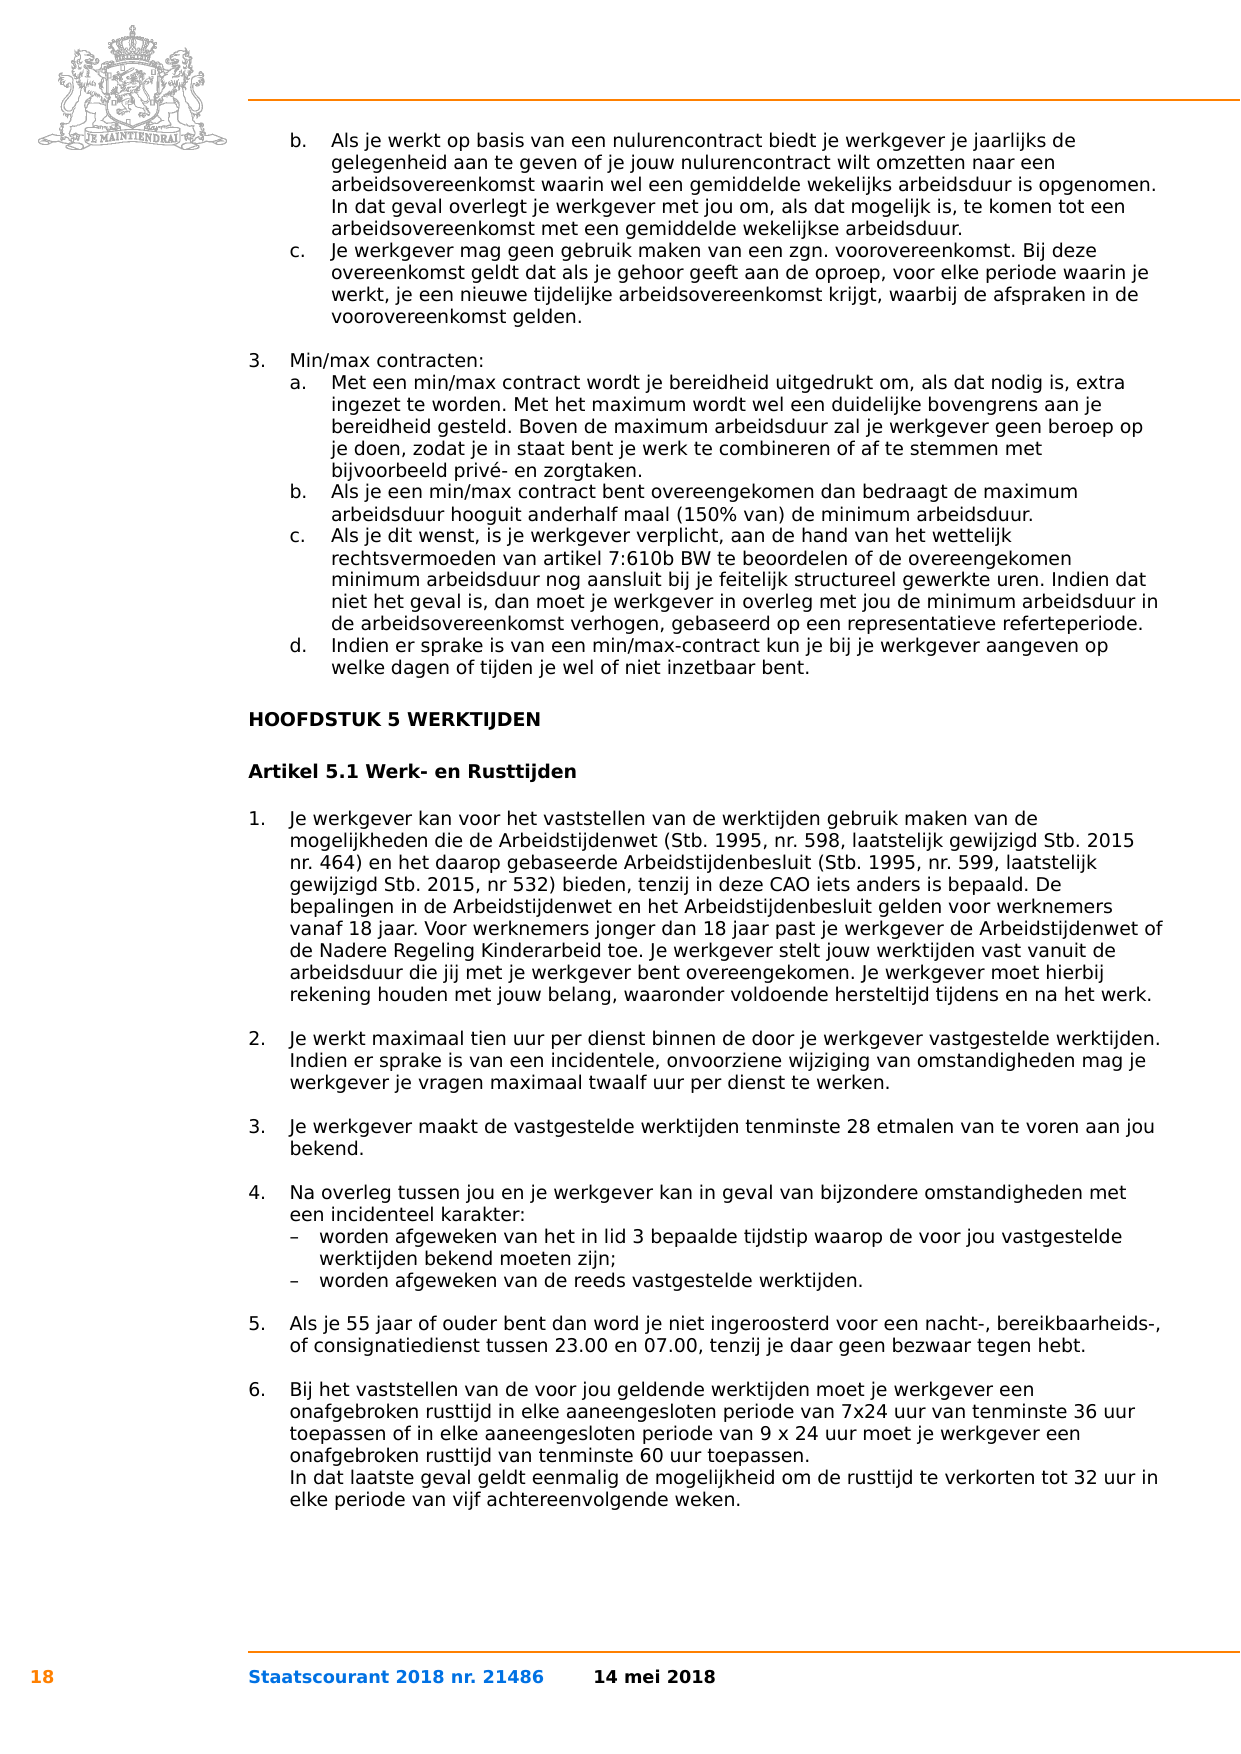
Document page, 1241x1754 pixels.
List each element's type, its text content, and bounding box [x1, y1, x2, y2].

text c. Je werkgever mag geen gebruik maken van een zgn. voorovereenkomst. Bij deze overeenkomst geldt dat als je gehoor geeft aan de oproep, voor elke periode waarin je werkt, je een nieuwe tijdelijke arbeidsovereenkomst krijgt, waarbij de afspraken in de voorovereenkomst gelden. [289, 240, 1163, 328]
text a. Met een min/max contract wordt je bereidheid uitgedrukt om, als dat nodig is, extra ingezet te worden. Met het maximum wordt wel een duidelijke bovengrens aan je bereidheid gesteld. Boven de maximum arbeidsduur zal je werkgever geen beroep op je doen, zodat je in staat bent je werk te combineren of af te stemmen met bijvoorbeeld privé- en zorgtaken. [289, 372, 1163, 481]
text c. Als je dit wenst, is je werkgever verplicht, aan de hand van het wettelijk rechtsvermoeden van artikel 7:610b BW te beoordelen of de overeengekomen minimum arbeidsduur nog aansluit bij je feitelijk structureel gewerkte uren. Indien dat niet het geval is, dan moet je werkgever in overleg met jou de minimum arbeidsduur in de arbeidsovereenkomst verhogen, gebaseerd op een representatieve referteperiode. [289, 525, 1163, 635]
text 4. Na overleg tussen jou en je werkgever kan in geval van bijzondere omstandigheden met een incidenteel karakter: [248, 1182, 1163, 1226]
text b. Als je een min/max contract bent overeengekomen dan bedraagt de maximum arbeidsduur hooguit anderhalf maal (150% van) de minimum arbeidsduur. [289, 481, 1163, 525]
text 3. Min/max contracten: [248, 349, 1163, 372]
text b. Als je werkt op basis van een nulurencontract biedt je werkgever je jaarlijks de gelegenheid aan te geven of je jouw nulurencontract wilt omzetten naar een arbeidsovereenkomst waarin wel een gemiddelde wekelijks arbeidsduur is opgenomen. In dat geval overlegt je werkgever met jou om, als dat mogelijk is, te komen tot een arbeidsovereenkomst met een gemiddelde wekelijkse arbeidsduur. [289, 130, 1163, 240]
picture [38, 25, 227, 150]
text 2. Je werkt maximaal tien uur per dienst binnen de door je werkgever vastgestelde werktijden. Indien er sprake is van een incidentele, onvoorziene wijziging van omstandigheden mag je werkgever je vragen maximaal twaalf uur per dienst te werken. [248, 1028, 1163, 1094]
text 3. Je werkgever maakt de vastgestelde werktijden tenminste 28 etmalen van te voren aan jou bekend. [248, 1116, 1163, 1160]
subtitle HOOFDSTUK 5 WERKTIJDEN [248, 709, 1163, 731]
text d. Indien er sprake is van een min/max-contract kun je bij je werkgever aangeven op welke dagen of tijden je wel of niet inzetbaar bent. [289, 635, 1163, 679]
text – worden afgeweken van het in lid 3 bepaalde tijdstip waarop de voor jou vastgestelde werktijden bekend moeten zijn; [289, 1226, 1163, 1269]
subtitle Artikel 5.1 Werk- en Rusttijden [248, 761, 1163, 783]
text 6. Bij het vaststellen van de voor jou geldende werktijden moet je werkgever een onafgebroken rusttijd in elke aaneengesloten periode van 7x24 uur van tenminste 36 uur toepassen of in elke aaneengesloten periode van 9 x 24 uur moet je werkgever een onafgebroken rusttijd van tenminste 60 uur toepassen. [248, 1379, 1163, 1467]
text In dat laatste geval geldt eenmalig de mogelijkheid om de rusttijd te verkorten tot 32 uur in elke periode van vijf achtereenvolgende weken. [289, 1467, 1163, 1511]
text – worden afgeweken van de reeds vastgestelde werktijden. [289, 1269, 1163, 1291]
text 5. Als je 55 jaar of ouder bent dan word je niet ingeroosterd voor een nacht-, bereikbaarheids-, of consignatiedienst tussen 23.00 en 07.00, tenzij je daar geen bezwaar tegen hebt. [248, 1313, 1163, 1357]
text 1. Je werkgever kan voor het vaststellen van de werktijden gebruik maken van de mogelijkheden die de Arbeidstijdenwet (Stb. 1995, nr. 598, laatstelijk gewijzigd Stb. 2015 nr. 464) en het daarop gebaseerde Arbeidstijdenbesluit (Stb. 1995, nr. 599, laatstelijk gewijzigd Stb. 2015, nr 532) bieden, tenzij in deze CAO iets anders is bepaald. De bepalingen in de Arbeidstijdenwet en het Arbeidstijdenbesluit gelden voor werknemers vanaf 18 jaar. Voor werknemers jonger dan 18 jaar past je werkgever de Arbeidstijdenwet of de Nadere Regeling Kinderarbeid toe. Je werkgever stelt jouw werktijden vast vanuit de arbeidsduur die jij met je werkgever bent overeengekomen. Je werkgever moet hierbij rekening houden met jouw belang, waaronder voldoende hersteltijd tijdens en na het werk. [248, 808, 1163, 1006]
